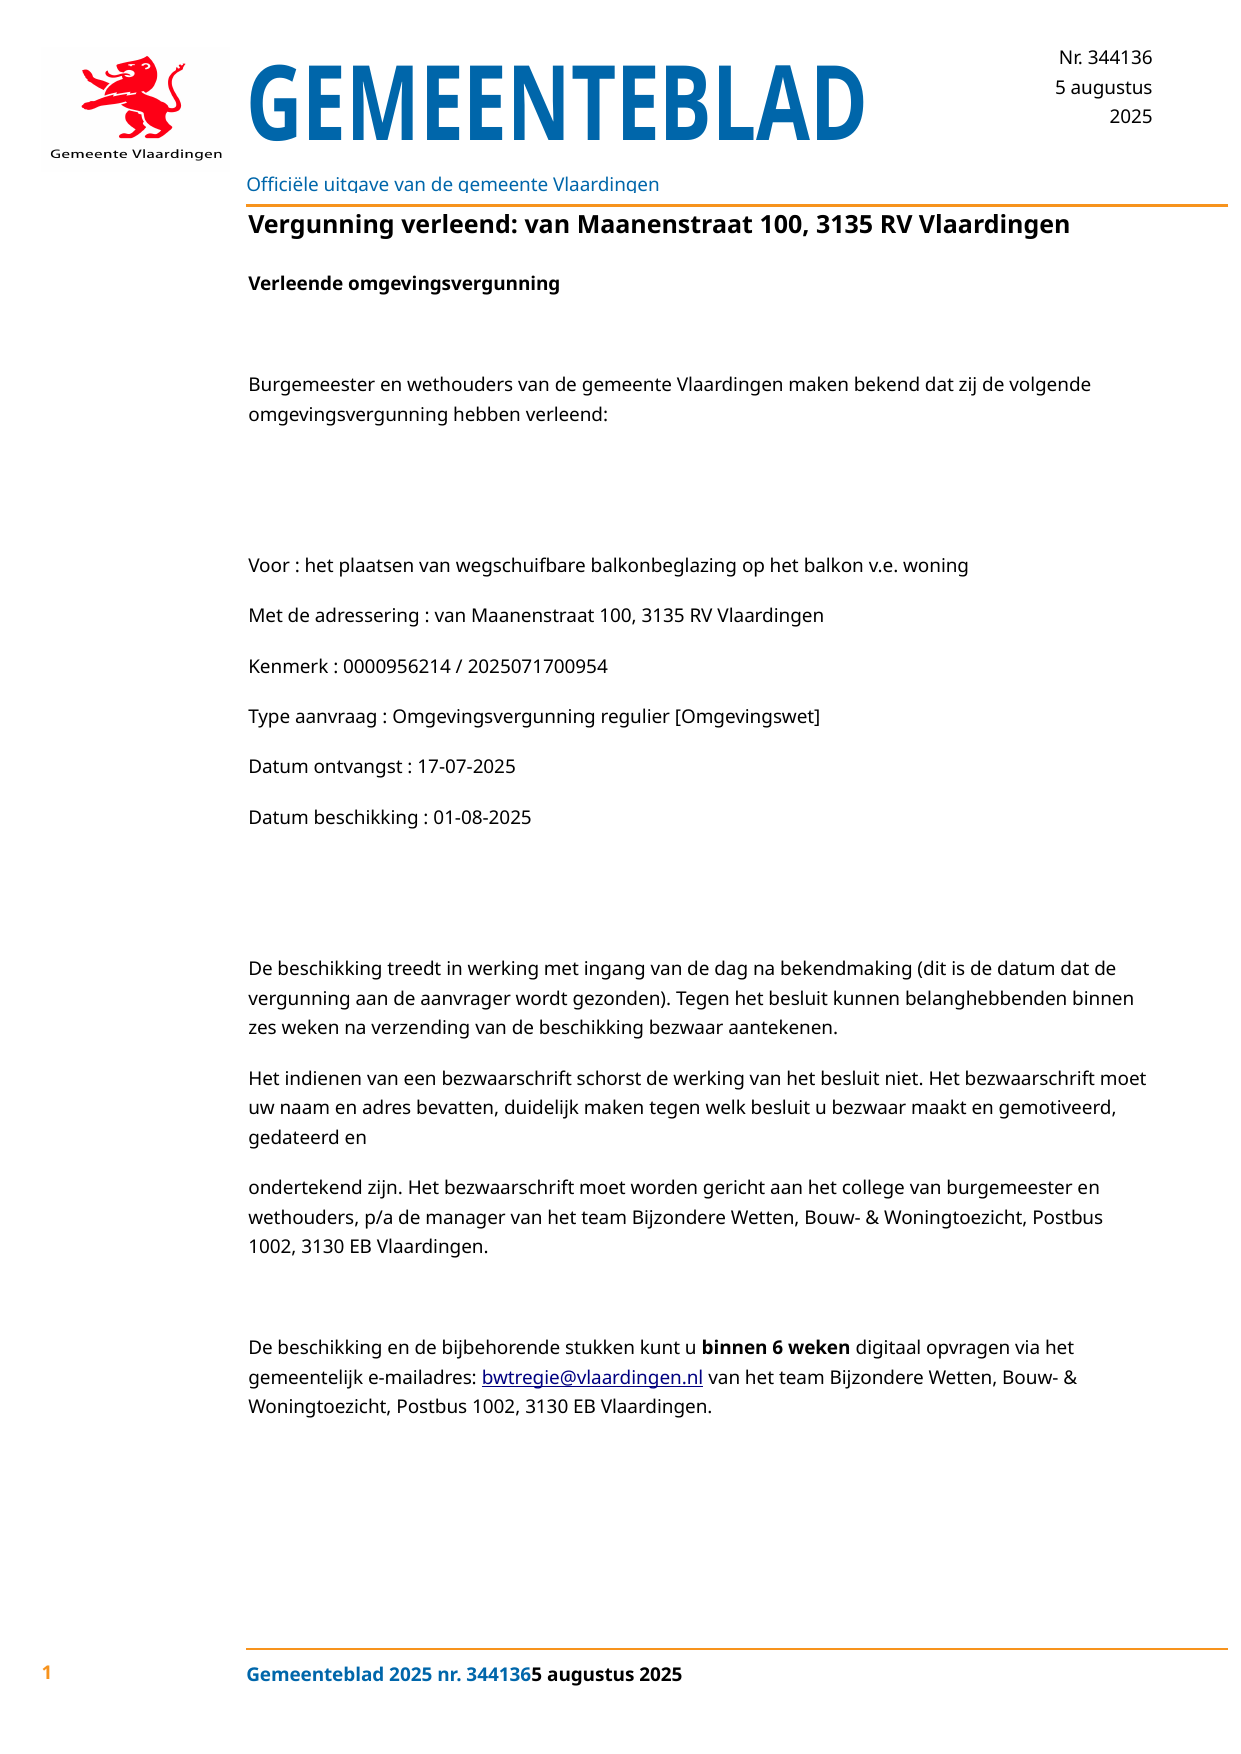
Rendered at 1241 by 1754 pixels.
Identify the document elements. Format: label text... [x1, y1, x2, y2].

text Kenmerk : 0000956214 / 2025071700954 [248, 653, 1152, 678]
text Vergunning verleend: van Maanenstraat 100, 3135 RV Vlaardingen [248, 207, 1152, 241]
text Type aanvraag : Omgevingsvergunning regulier [Omgevingswet] [248, 703, 1152, 729]
text Verleende omgevingsvergunning [248, 270, 1152, 296]
text Het indienen van een bezwaarschrift schorst de werking van het besluit niet. Het bezwaarschrift moet uw naam en adres bevatten, duidelijk maken tegen welk besluit u bezwaar maakt en gemotiveerd, gedateerd en [248, 1065, 1152, 1150]
text Met de adressering : van Maanenstraat 100, 3135 RV Vlaardingen [248, 602, 1152, 628]
text De beschikking treedt in werking met ingang van de dag na bekendmaking (dit is de datum dat de vergunning aan de aanvrager wordt gezonden). Tegen het besluit kunnen belanghebbenden binnen zes weken na verzending van de beschikking bezwaar aantekenen. [248, 955, 1152, 1040]
text Datum ontvangst : 17-07-2025 [248, 754, 1152, 779]
text De beschikking en de bijbehorende stukken kunt u binnen 6 weken digitaal opvragen via het gemeentelijk e-mailadres: bwtregie@vlaardingen.nl van het team Bijzondere Wetten, Bouw- & Woningtoezicht, Postbus 1002, 3130 EB Vlaardingen. [248, 1334, 1152, 1419]
text ondertekend zijn. Het bezwaarschrift moet worden gericht aan het college van burgemeester en wethouders, p/a de manager van het team Bijzondere Wetten, Bouw- & Woningtoezicht, Postbus 1002, 3130 EB Vlaardingen. [248, 1174, 1152, 1259]
picture [41, 47, 231, 172]
text Burgemeester en wethouders van de gemeente Vlaardingen maken bekend dat zij de volgende omgevingsvergunning hebben verleend: [248, 371, 1152, 426]
text Voor : het plaatsen van wegschuifbare balkonbeglazing op het balkon v.e. woning [248, 552, 1152, 578]
text Datum beschikking : 01-08-2025 [248, 804, 1152, 830]
